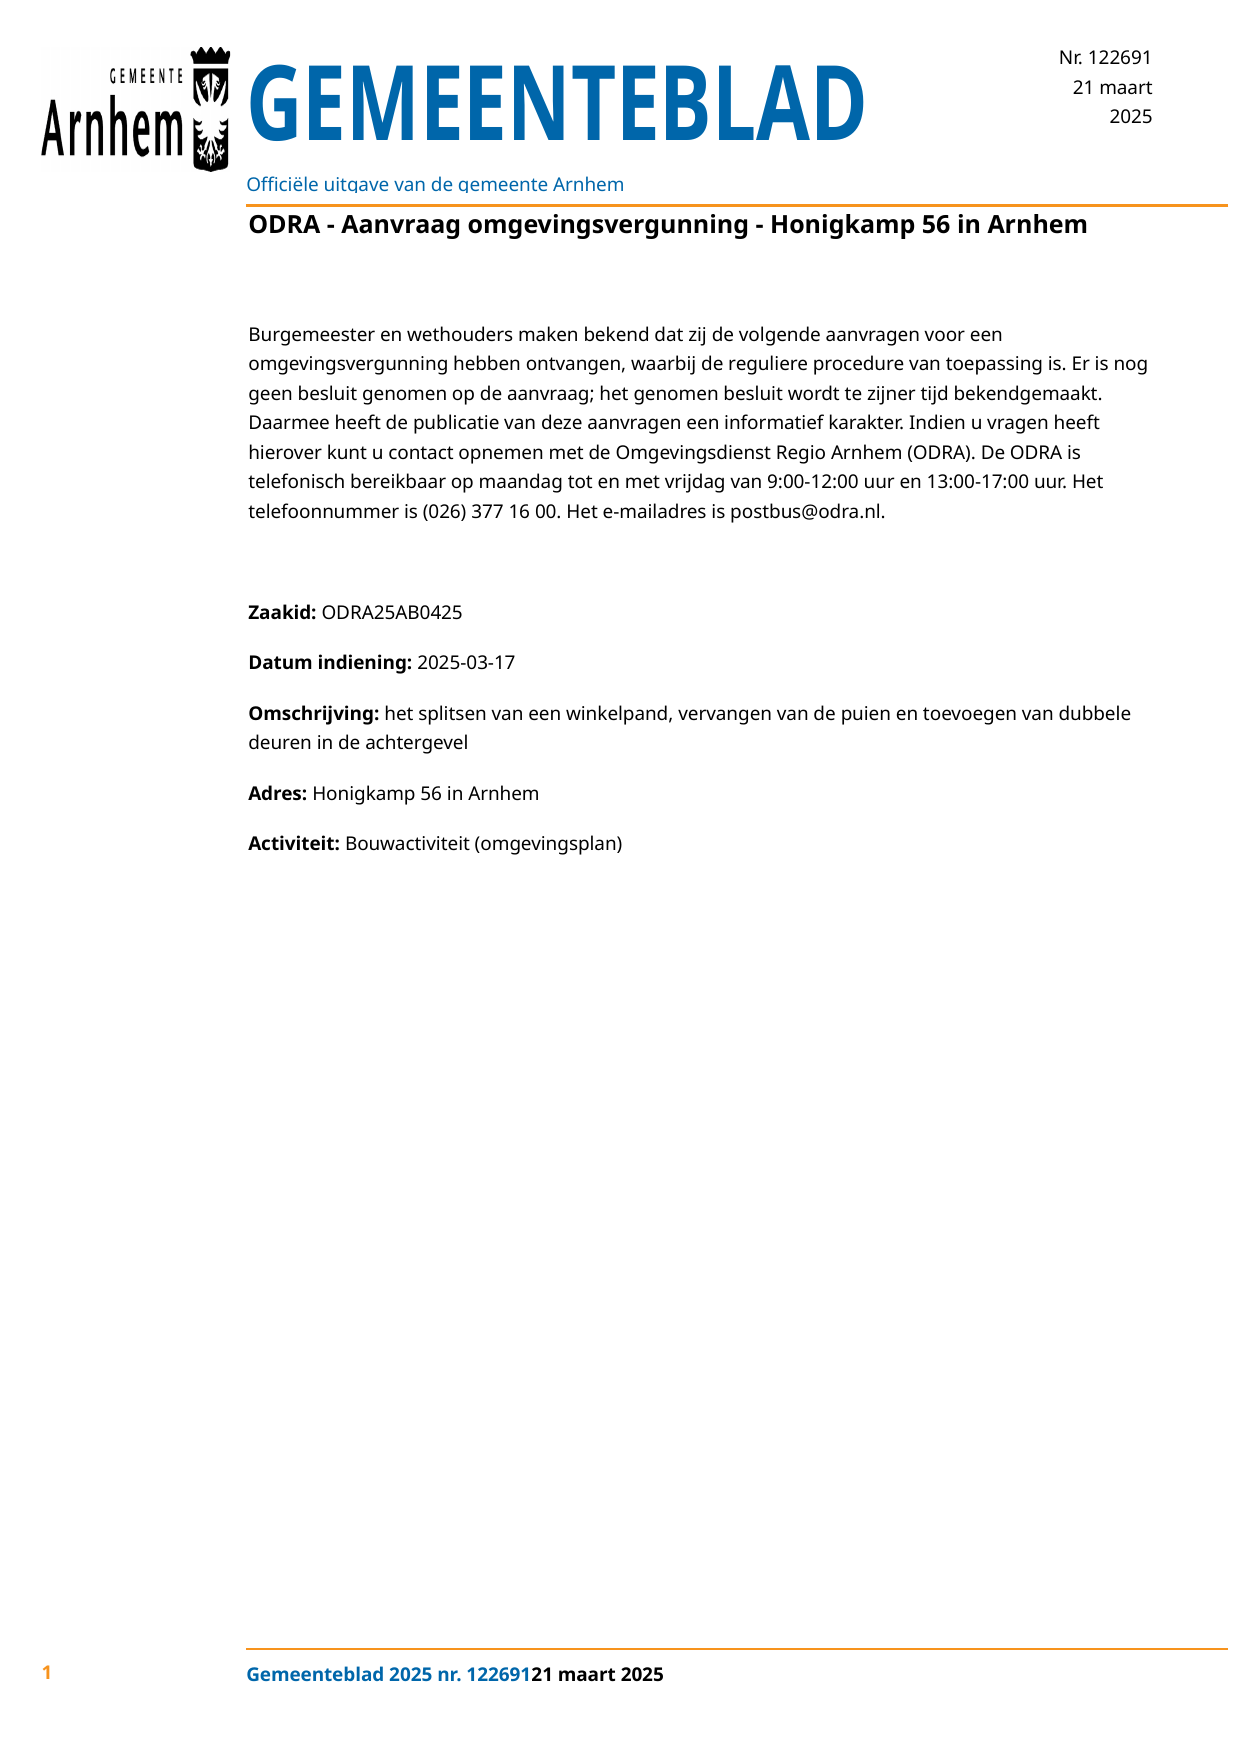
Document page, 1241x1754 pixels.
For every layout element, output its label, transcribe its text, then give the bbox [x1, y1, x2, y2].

text Activiteit: Bouwactiviteit (omgevingsplan) [248, 830, 1152, 856]
text Zaakid: ODRA25AB0425 [248, 599, 1152, 625]
text Adres: Honigkamp 56 in Arnhem [248, 780, 1152, 806]
text Burgemeester en wethouders maken bekend dat zij de volgende aanvragen voor een omgevingsvergunning hebben ontvangen, waarbij de reguliere procedure van toepassing is. Er is nog geen besluit genomen op de aanvraag; het genomen besluit wordt te zijner tijd bekendgemaakt. Daarmee heeft de publicatie van deze aanvragen een informatief karakter. Indien u vragen heeft hierover kunt u contact opnemen met de Omgevingsdienst Regio Arnhem (ODRA). De ODRA is telefonisch bereikbaar op maandag tot en met vrijdag van 9:00-12:00 uur en 13:00-17:00 uur. Het telefoonnummer is (026) 377 16 00. Het e-mailadres is postbus@odra.nl. [248, 321, 1152, 524]
text Omschrijving: het splitsen van een winkelpand, vervangen van de puien en toevoegen van dubbele deuren in de achtergevel [248, 700, 1152, 755]
picture [41, 47, 231, 172]
text ODRA - Aanvraag omgevingsvergunning - Honigkamp 56 in Arnhem [248, 207, 1152, 241]
text Datum indiening: 2025-03-17 [248, 649, 1152, 675]
